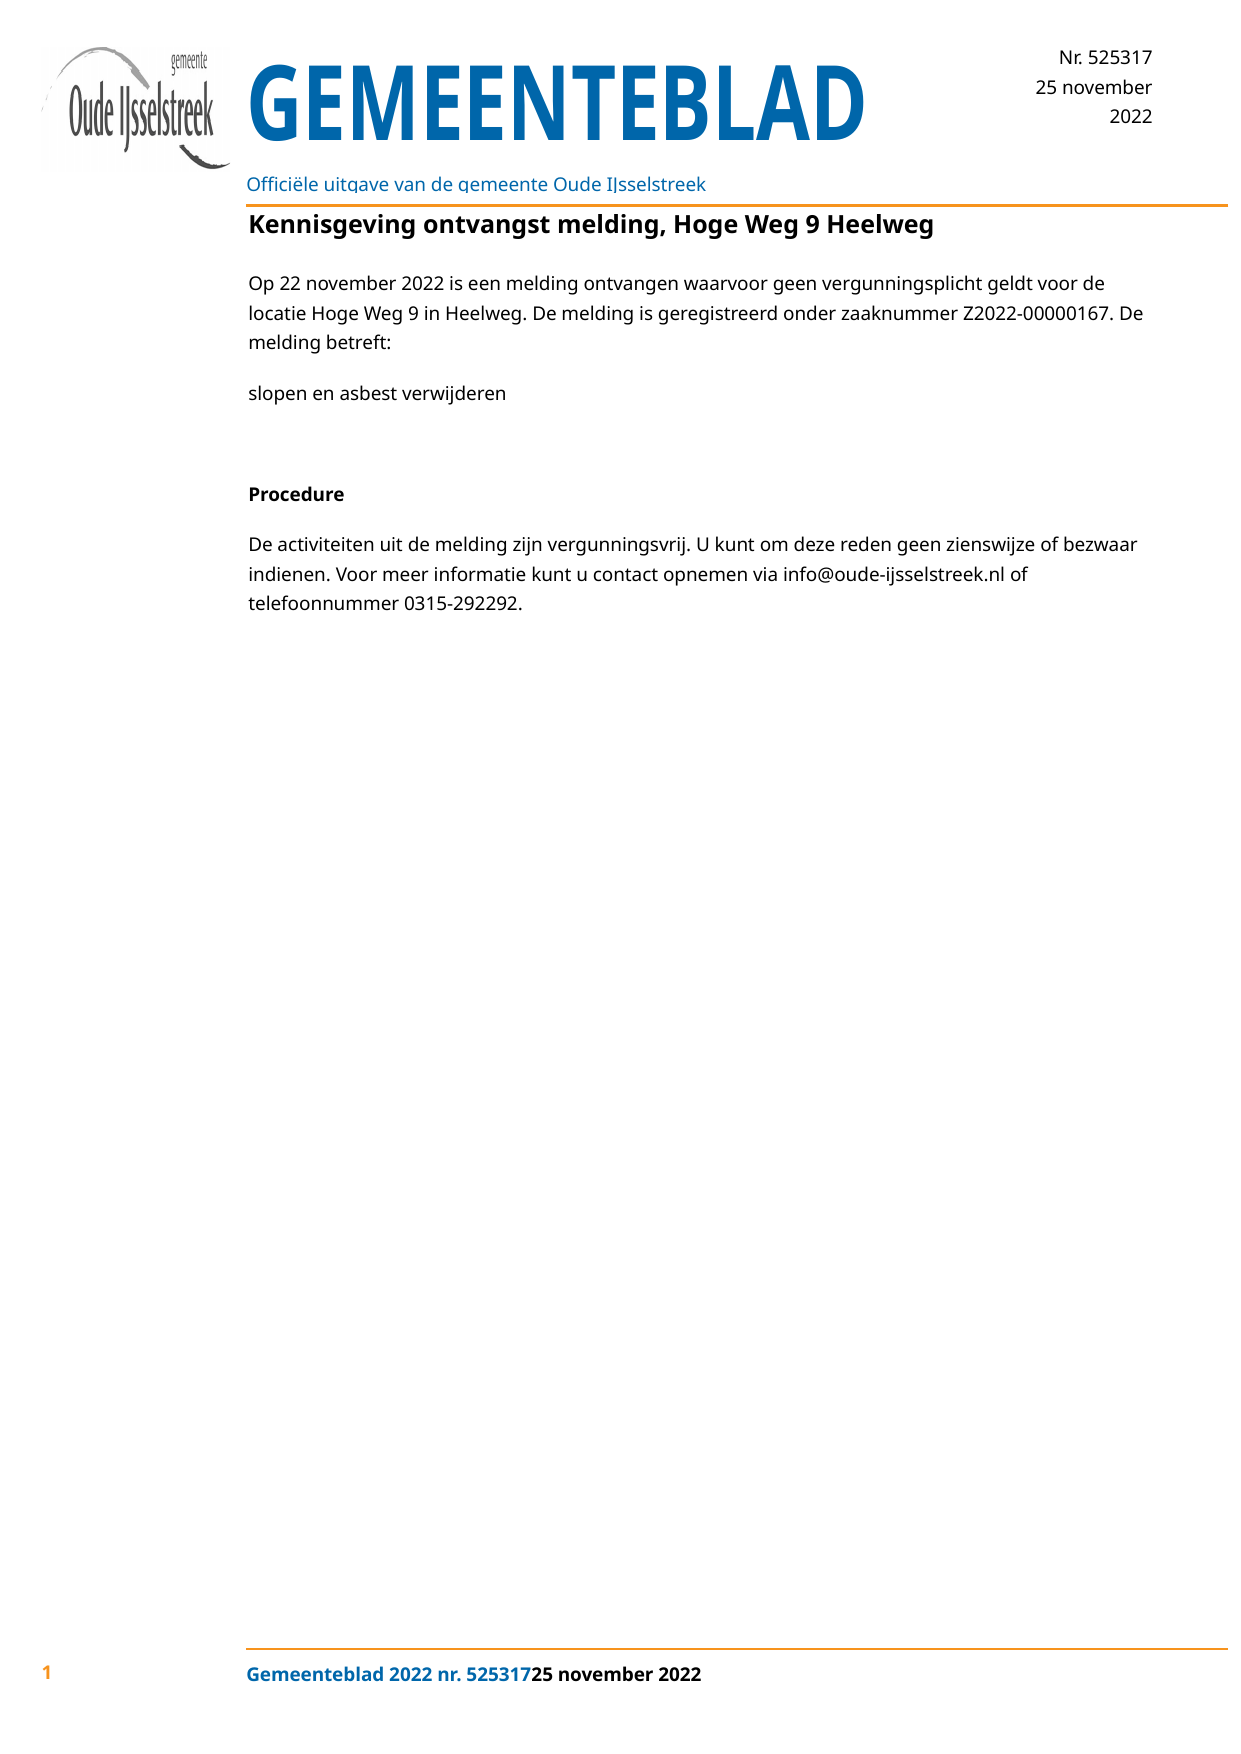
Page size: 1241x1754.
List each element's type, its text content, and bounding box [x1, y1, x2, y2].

text De activiteiten uit de melding zijn vergunningsvrij. U kunt om deze reden geen zienswijze of bezwaar indienen. Voor meer informatie kunt u contact opnemen via info@oude-ijsselstreek.nl of telefoonnummer 0315-292292. [248, 531, 1152, 616]
picture [41, 47, 231, 172]
text Op 22 november 2022 is een melding ontvangen waarvoor geen vergunningsplicht geldt voor de locatie Hoge Weg 9 in Heelweg. De melding is geregistreerd onder zaaknummer Z2022-00000167. De melding betreft: [248, 270, 1152, 355]
text slopen en asbest verwijderen [248, 380, 1152, 406]
text Procedure [248, 481, 1152, 506]
text Kennisgeving ontvangst melding, Hoge Weg 9 Heelweg [248, 207, 1152, 241]
